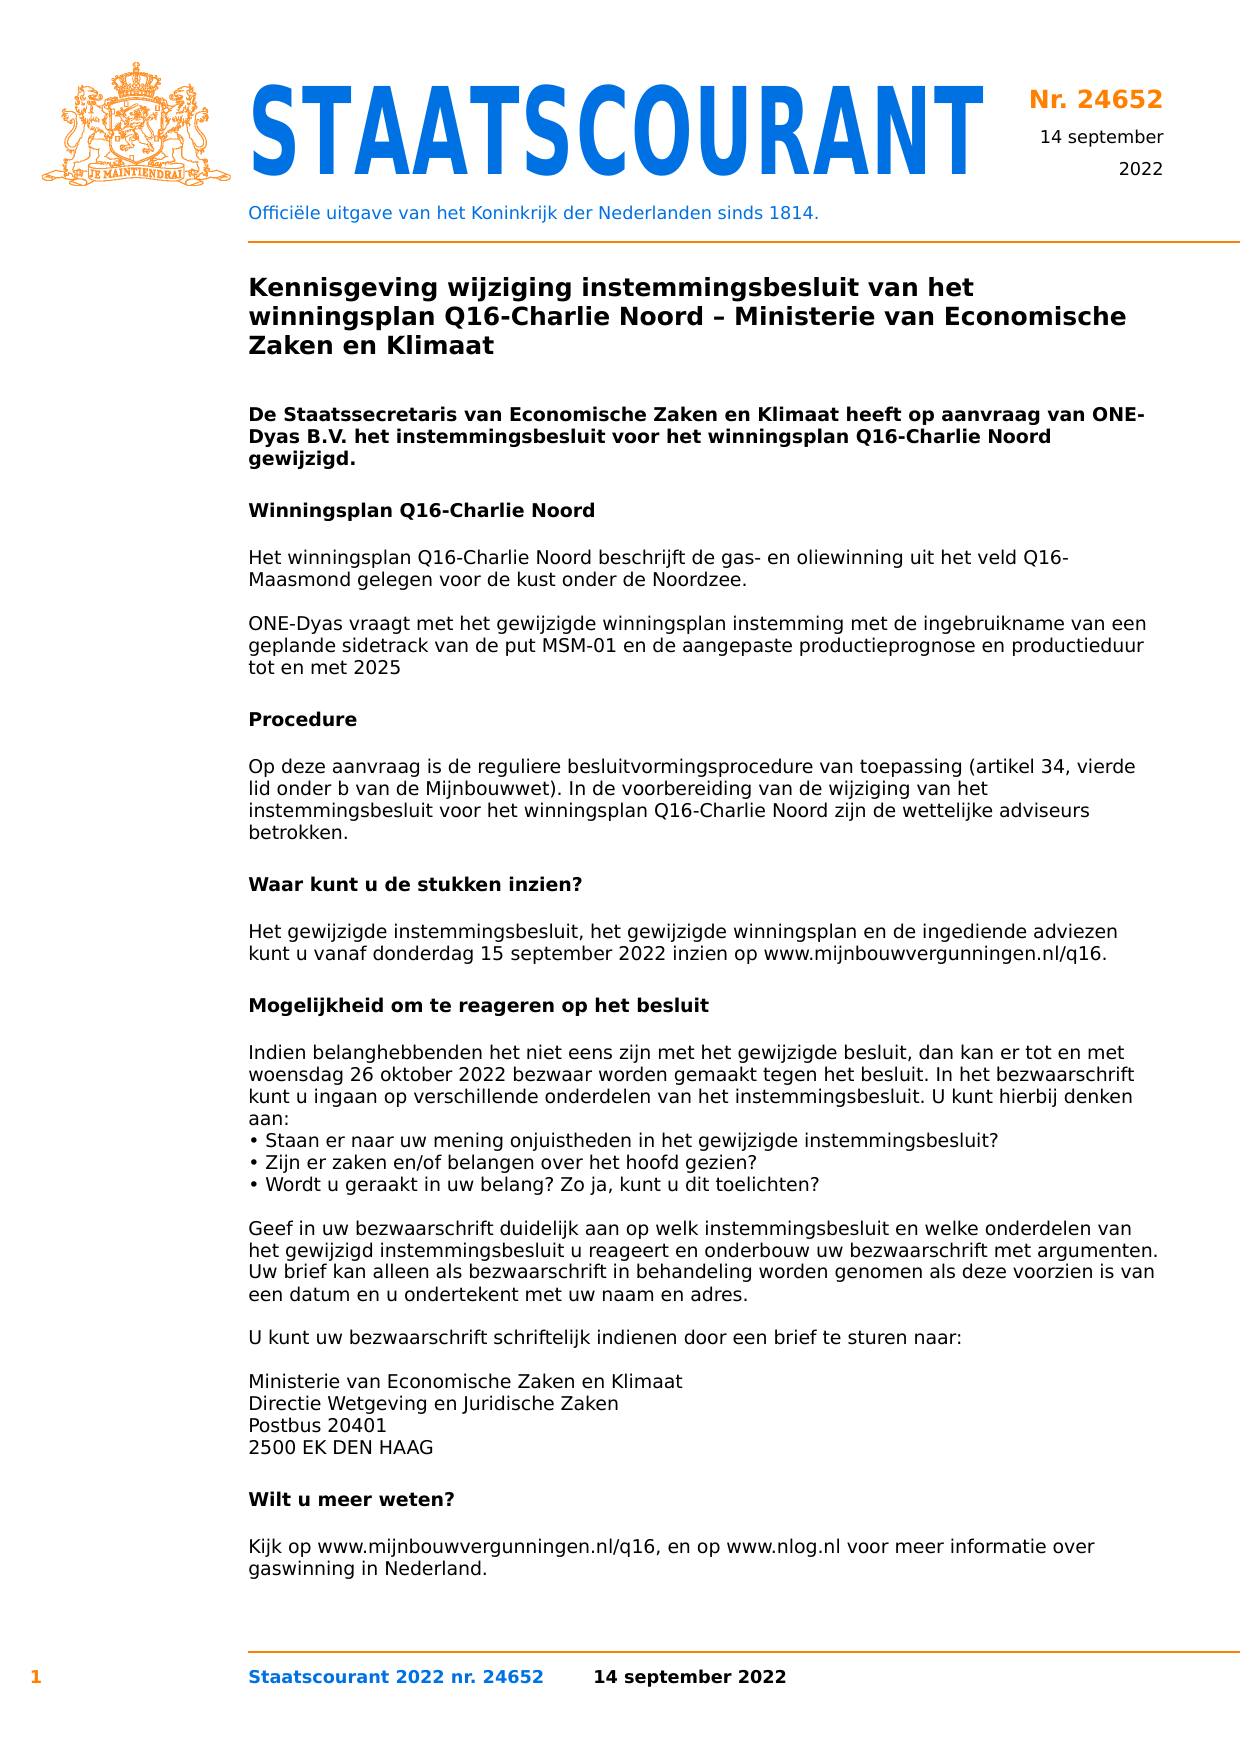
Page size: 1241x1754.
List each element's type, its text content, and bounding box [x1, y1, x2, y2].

text • Zijn er zaken en/of belangen over het hoofd gezien? [248, 1152, 1163, 1174]
table_header [25, 62, 248, 241]
text U kunt uw bezwaarschrift schriftelijk indienen door een brief te sturen naar: [248, 1327, 1163, 1349]
table_cell 2022 [998, 153, 1240, 203]
text Kijk op www.mijnbouwvergunningen.nl/q16, en op www.nlog.nl voor meer informatie over gaswinning in Nederland. [248, 1536, 1163, 1580]
text Postbus 20401 [248, 1415, 1163, 1437]
subtitle Procedure [248, 709, 1163, 731]
subtitle Waar kunt u de stukken inzien? [248, 874, 1163, 896]
subtitle Kennisgeving wijziging instemmingsbesluit van het winningsplan Q16-Charlie Noord – Ministerie van Economische Zaken en Klimaat [248, 273, 1163, 361]
picture [41, 62, 231, 186]
table_header Nr. 24652 [998, 62, 1240, 121]
text De Staatssecretaris van Economische Zaken en Klimaat heeft op aanvraag van ONE-Dyas B.V. het instemmingsbesluit voor het winningsplan Q16-Charlie Noord gewijzigd. [248, 404, 1163, 470]
text • Wordt u geraakt in uw belang? Zo ja, kunt u dit toelichten? [248, 1174, 1163, 1196]
text ONE-Dyas vraagt met het gewijzigde winningsplan instemming met de ingebruikname van een geplande sidetrack van de put MSM-01 en de aangepaste productieprognose en productieduur tot en met 2025 [248, 613, 1163, 679]
text • Staan er naar uw mening onjuistheden in het gewijzigde instemmingsbesluit? [248, 1130, 1163, 1152]
table_cell Officiële uitgave van het Koninkrijk der Nederlanden sinds 1814. [248, 203, 1240, 241]
subtitle Mogelijkheid om te reageren op het besluit [248, 995, 1163, 1017]
table_cell 14 september [998, 121, 1240, 153]
text Directie Wetgeving en Juridische Zaken [248, 1393, 1163, 1415]
subtitle Winningsplan Q16-Charlie Noord [248, 500, 1163, 522]
subtitle Wilt u meer weten? [248, 1489, 1163, 1511]
text Op deze aanvraag is de reguliere besluitvormingsprocedure van toepassing (artikel 34, vierde lid onder b van de Mijnbouwwet). In de voorbereiding van de wijziging van het instemmingsbesluit voor het winningsplan Q16-Charlie Noord zijn de wettelijke adviseurs betrokken. [248, 756, 1163, 844]
text Het winningsplan Q16-Charlie Noord beschrijft de gas- en oliewinning uit het veld Q16-Maasmond gelegen voor de kust onder de Noordzee. [248, 547, 1163, 591]
table_header STAATSCOURANT [248, 62, 998, 203]
text Ministerie van Economische Zaken en Klimaat [248, 1371, 1163, 1393]
text Indien belanghebbenden het niet eens zijn met het gewijzigde besluit, dan kan er tot en met woensdag 26 oktober 2022 bezwaar worden gemaakt tegen het besluit. In het bezwaarschrift kunt u ingaan op verschillende onderdelen van het instemmingsbesluit. U kunt hierbij denken aan: [248, 1042, 1163, 1130]
text Het gewijzigde instemmingsbesluit, het gewijzigde winningsplan en de ingediende adviezen kunt u vanaf donderdag 15 september 2022 inzien op www.mijnbouwvergunningen.nl/q16. [248, 921, 1163, 965]
text 2500 EK DEN HAAG [248, 1437, 1163, 1459]
text Geef in uw bezwaarschrift duidelijk aan op welk instemmingsbesluit en welke onderdelen van het gewijzigd instemmingsbesluit u reageert en onderbouw uw bezwaarschrift met argumenten. Uw brief kan alleen als bezwaarschrift in behandeling worden genomen als deze voorzien is van een datum en u ondertekent met uw naam en adres. [248, 1217, 1163, 1305]
